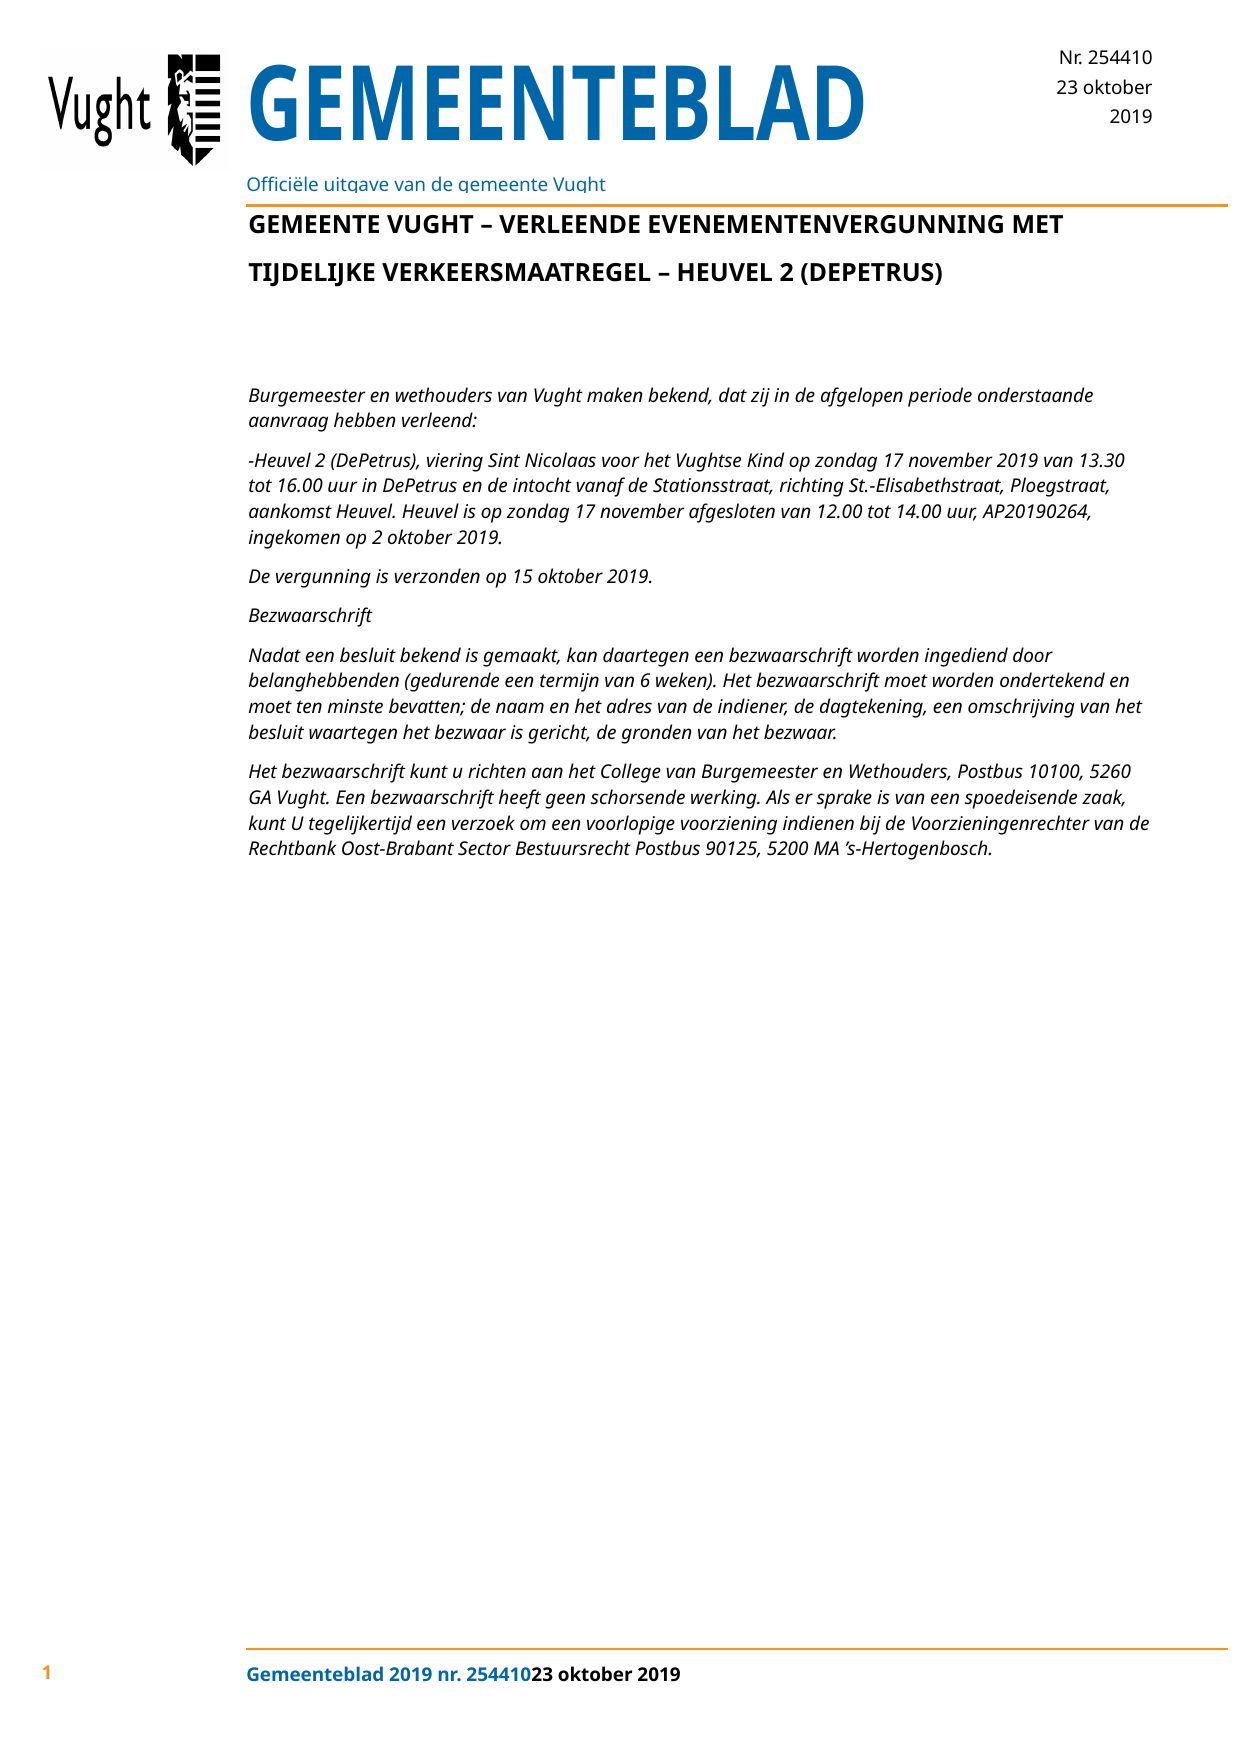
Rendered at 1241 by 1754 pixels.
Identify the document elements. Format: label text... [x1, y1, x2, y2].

text Burgemeester en wethouders van Vught maken bekend, dat zij in de afgelopen periode onderstaande aanvraag hebben verleend: [248, 382, 1152, 433]
picture [41, 47, 231, 172]
text Nadat een besluit bekend is gemaakt, kan daartegen een bezwaarschrift worden ingediend door belanghebbenden (gedurende een termijn van 6 weken). Het bezwaarschrift moet worden ondertekend en moet ten minste bevatten; de naam en het adres van de indiener, de dagtekening, een omschrijving van het besluit waartegen het bezwaar is gericht, de gronden van het bezwaar. [248, 642, 1152, 745]
text Het bezwaarschrift kunt u richten aan het College van Burgemeester en Wethouders, Postbus 10100, 5260 GA Vught. Een bezwaarschrift heeft geen schorsende werking. Als er sprake is van een spoedeisende zaak, kunt U tegelijkertijd een verzoek om een voorlopige voorziening indienen bij de Voorzieningenrechter van de Rechtbank Oost-Brabant Sector Bestuursrecht Postbus 90125, 5200 MA ’s-Hertogenbosch. [248, 758, 1152, 861]
text De vergunning is verzonden op 15 oktober 2019. [248, 563, 1152, 589]
text GEMEENTE VUGHT – VERLEENDE EVENEMENTENVERGUNNING MET TIJDELIJKE VERKEERSMAATREGEL – HEUVEL 2 (DEPETRUS) [248, 207, 1152, 288]
text Bezwaarschrift [248, 603, 1152, 628]
text -Heuvel 2 (DePetrus), viering Sint Nicolaas voor het Vughtse Kind op zondag 17 november 2019 van 13.30 tot 16.00 uur in DePetrus en de intocht vanaf de Stationsstraat, richting St.-Elisabethstraat, Ploegstraat, aankomst Heuvel. Heuvel is op zondag 17 november afgesloten van 12.00 tot 14.00 uur, AP20190264, ingekomen op 2 oktober 2019. [248, 447, 1152, 550]
